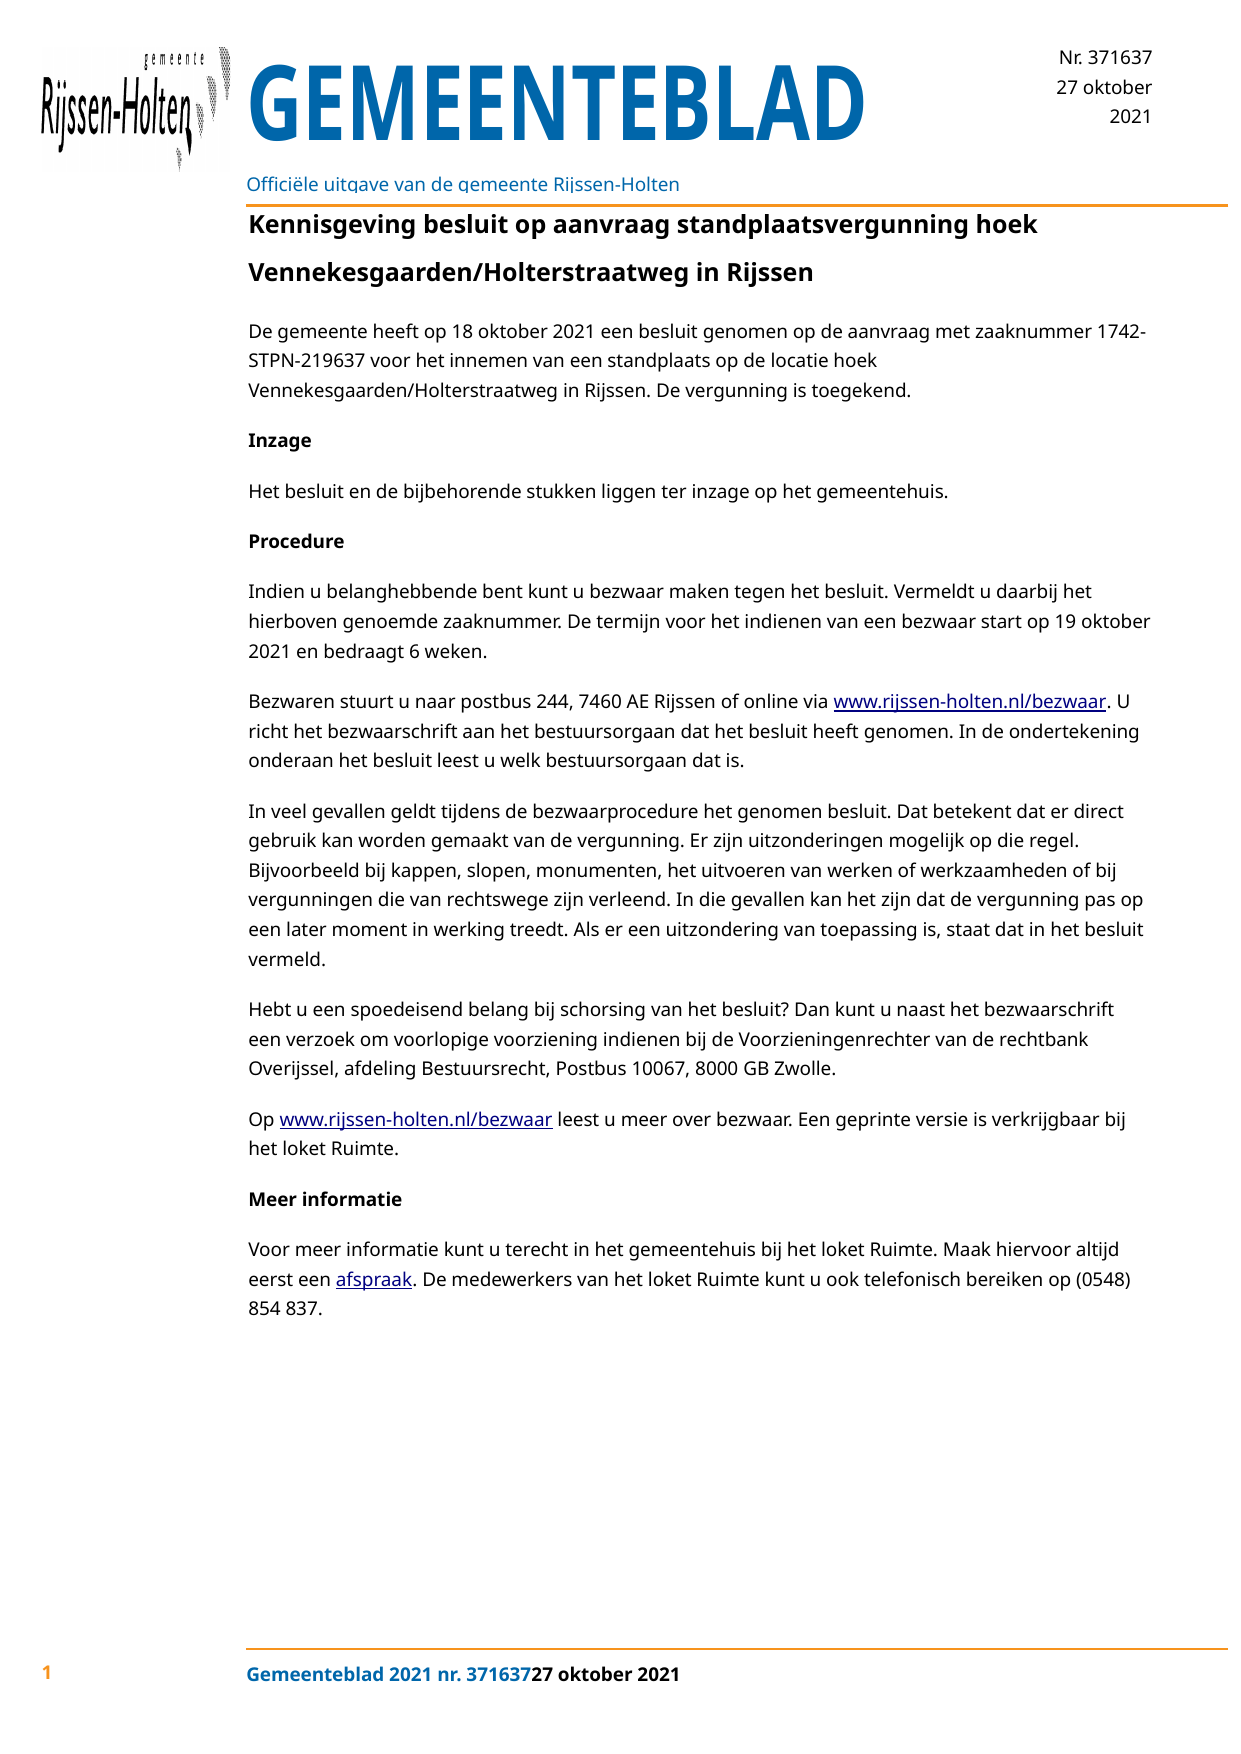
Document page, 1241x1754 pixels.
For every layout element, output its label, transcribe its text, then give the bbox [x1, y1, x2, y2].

text Kennisgeving besluit op aanvraag standplaatsvergunning hoek Vennekesgaarden/Holterstraatweg in Rijssen [248, 207, 1152, 288]
text Voor meer informatie kunt u terecht in het gemeentehuis bij het loket Ruimte. Maak hiervoor altijd eerst een afspraak. De medewerkers van het loket Ruimte kunt u ook telefonisch bereiken op (0548) 854 837. [248, 1236, 1152, 1321]
text De gemeente heeft op 18 oktober 2021 een besluit genomen op de aanvraag met zaaknummer 1742-STPN-219637 voor het innemen van een standplaats op de locatie hoek Vennekesgaarden/Holterstraatweg in Rijssen. De vergunning is toegekend. [248, 318, 1152, 403]
text Hebt u een spoedeisend belang bij schorsing van het besluit? Dan kunt u naast het bezwaarschrift een verzoek om voorlopige voorziening indienen bij de Voorzieningenrechter van de rechtbank Overijssel, afdeling Bestuursrecht, Postbus 10067, 8000 GB Zwolle. [248, 996, 1152, 1081]
text Indien u belanghebbende bent kunt u bezwaar maken tegen het besluit. Vermeldt u daarbij het hierboven genoemde zaaknummer. De termijn voor het indienen van een bezwaar start op 19 oktober 2021 en bedraagt 6 weken. [248, 579, 1152, 664]
picture [41, 47, 231, 172]
text Meer informatie [248, 1186, 1152, 1212]
text Procedure [248, 528, 1152, 554]
text Bezwaren stuurt u naar postbus 244, 7460 AE Rijssen of online via www.rijssen-holten.nl/bezwaar. U richt het bezwaarschrift aan het bestuursorgaan dat het besluit heeft genomen. In de ondertekening onderaan het besluit leest u welk bestuursorgaan dat is. [248, 688, 1152, 773]
text Het besluit en de bijbehorende stukken liggen ter inzage op het gemeentehuis. [248, 478, 1152, 504]
text Inzage [248, 427, 1152, 453]
text In veel gevallen geldt tijdens de bezwaarprocedure het genomen besluit. Dat betekent dat er direct gebruik kan worden gemaakt van de vergunning. Er zijn uitzonderingen mogelijk op die regel. Bijvoorbeeld bij kappen, slopen, monumenten, het uitvoeren van werken of werkzaamheden of bij vergunningen die van rechtswege zijn verleend. In die gevallen kan het zijn dat de vergunning pas op een later moment in werking treedt. Als er een uitzondering van toepassing is, staat dat in het besluit vermeld. [248, 798, 1152, 972]
text Op www.rijssen-holten.nl/bezwaar leest u meer over bezwaar. Een geprinte versie is verkrijgbaar bij het loket Ruimte. [248, 1106, 1152, 1161]
